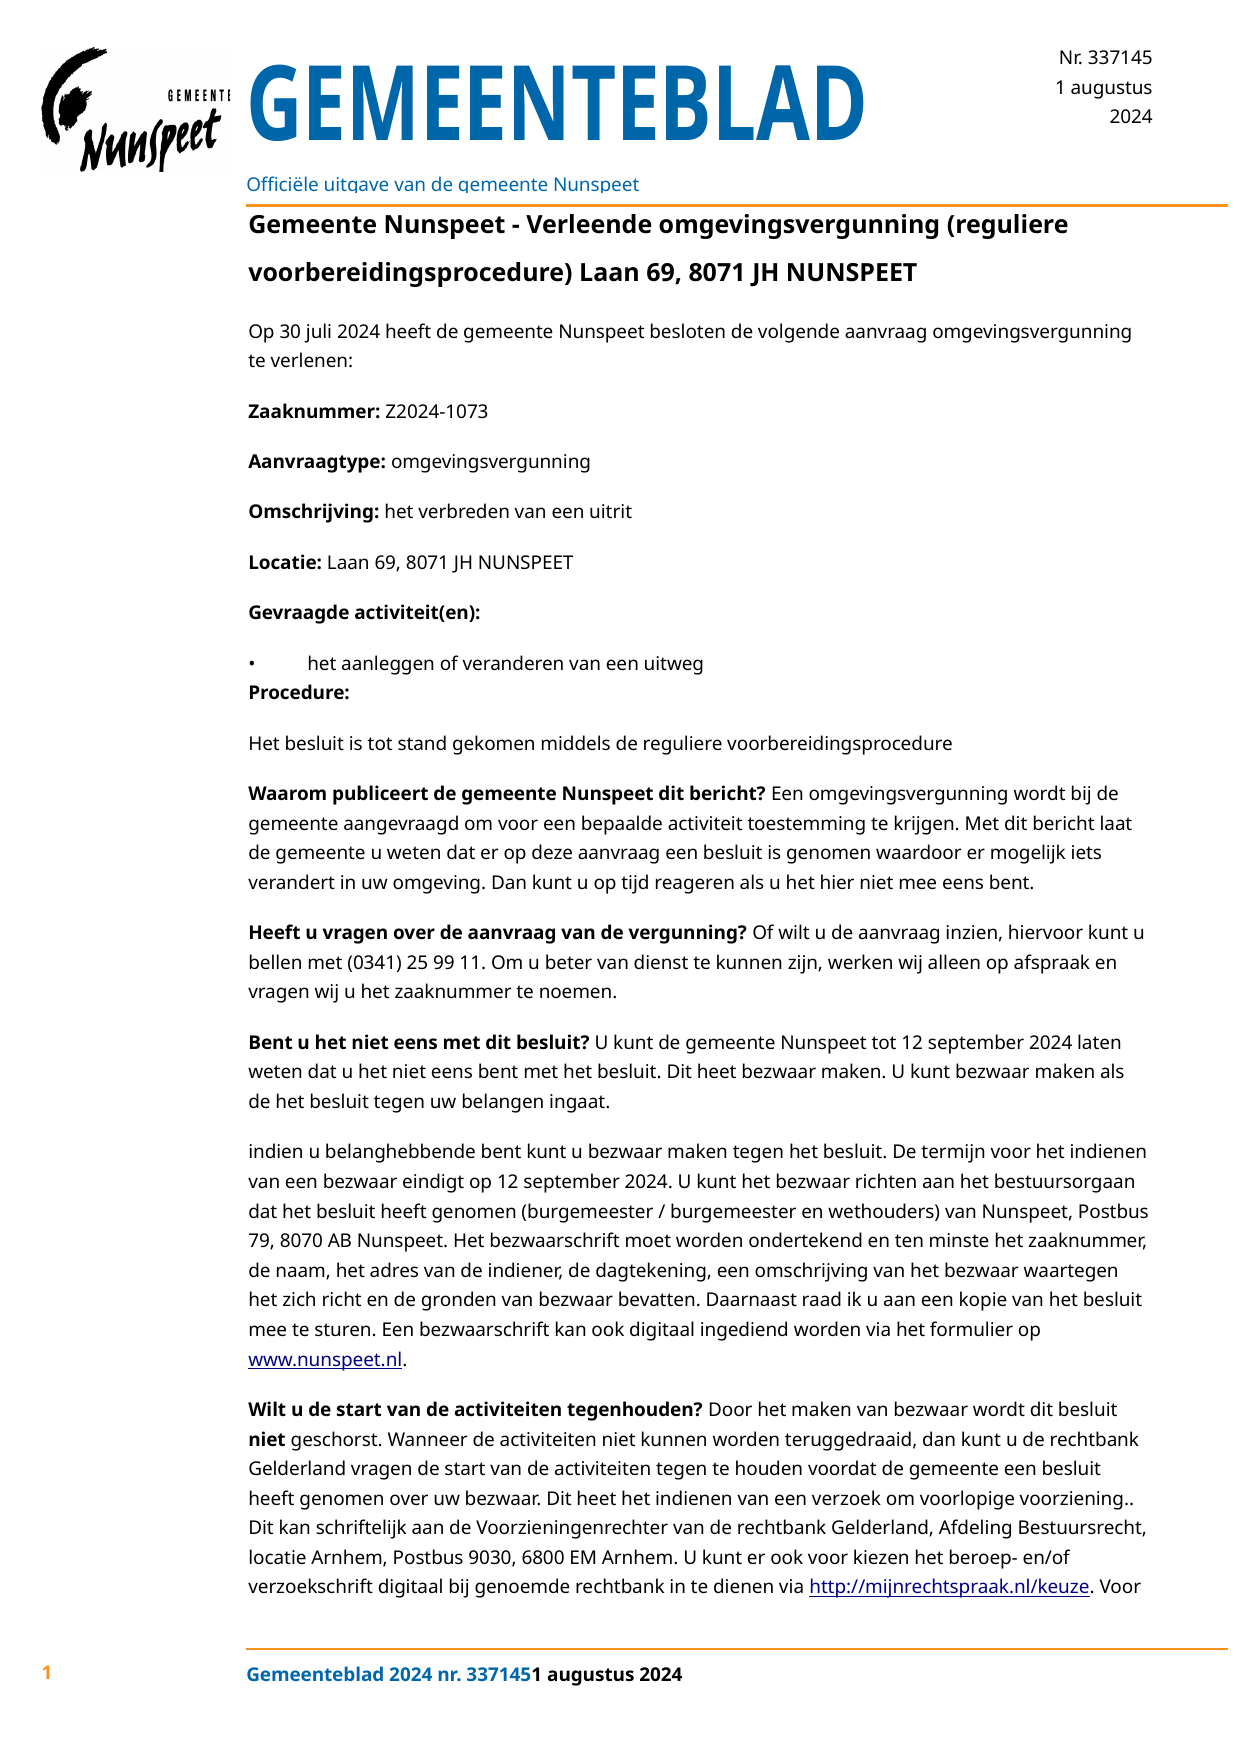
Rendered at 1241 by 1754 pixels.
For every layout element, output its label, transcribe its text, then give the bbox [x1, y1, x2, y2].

picture [41, 47, 231, 172]
text Procedure: [248, 679, 1152, 705]
text Waarom publiceert de gemeente Nunspeet dit bericht? Een omgevingsvergunning wordt bij de gemeente aangevraagd om voor een bepaalde activiteit toestemming te krijgen. Met dit bericht laat de gemeente u weten dat er op deze aanvraag een besluit is genomen waardoor er mogelijk iets verandert in uw omgeving. Dan kunt u op tijd reageren als u het hier niet mee eens bent. [248, 780, 1152, 895]
text indien u belanghebbende bent kunt u bezwaar maken tegen het besluit. De termijn voor het indienen van een bezwaar eindigt op 12 september 2024. U kunt het bezwaar richten aan het bestuursorgaan dat het besluit heeft genomen (burgemeester / burgemeester en wethouders) van Nunspeet, Postbus 79, 8070 AB Nunspeet. Het bezwaarschrift moet worden ondertekend en ten minste het zaaknummer, de naam, het adres van de indiener, de dagtekening, een omschrijving van het bezwaar waartegen het zich richt en de gronden van bezwaar bevatten. Daarnaast raad ik u aan een kopie van het besluit mee te sturen. Een bezwaarschrift kan ook digitaal ingediend worden via het formulier op www.nunspeet.nl. [248, 1139, 1152, 1372]
text Gevraagde activiteit(en): [248, 599, 1152, 625]
text Het besluit is tot stand gekomen middels de reguliere voorbereidingsprocedure [248, 730, 1152, 756]
list het aanleggen of veranderen van een uitweg [248, 650, 1152, 676]
text Aanvraagtype: omgevingsvergunning [248, 448, 1152, 474]
text Omschrijving: het verbreden van een uitrit [248, 499, 1152, 524]
text Locatie: Laan 69, 8071 JH NUNSPEET [248, 549, 1152, 575]
text Gemeente Nunspeet - Verleende omgevingsvergunning (reguliere voorbereidingsprocedure) Laan 69, 8071 JH NUNSPEET [248, 207, 1152, 288]
text Op 30 juli 2024 heeft de gemeente Nunspeet besloten de volgende aanvraag omgevingsvergunning te verlenen: [248, 318, 1152, 373]
text Bent u het niet eens met dit besluit? U kunt de gemeente Nunspeet tot 12 september 2024 laten weten dat u het niet eens bent met het besluit. Dit heet bezwaar maken. U kunt bezwaar maken als de het besluit tegen uw belangen ingaat. [248, 1029, 1152, 1114]
text Wilt u de start van de activiteiten tegenhouden? Door het maken van bezwaar wordt dit besluit niet geschorst. Wanneer de activiteiten niet kunnen worden teruggedraaid, dan kunt u de rechtbank Gelderland vragen de start van de activiteiten tegen te houden voordat de gemeente een besluit heeft genomen over uw bezwaar. Dit heet het indienen van een verzoek om voorlopige voorziening.. Dit kan schriftelijk aan de Voorzieningenrechter van de rechtbank Gelderland, Afdeling Bestuursrecht, locatie Arnhem, Postbus 9030, 6800 EM Arnhem. U kunt er ook voor kiezen het beroep- en/of verzoekschrift digitaal bij genoemde rechtbank in te dienen via http://mijnrechtspraak.nl/keuze. Voor [248, 1396, 1152, 1599]
text Zaaknummer: Z2024-1073 [248, 398, 1152, 424]
text Heeft u vragen over de aanvraag van de vergunning? Of wilt u de aanvraag inzien, hiervoor kunt u bellen met (0341) 25 99 11. Om u beter van dienst te kunnen zijn, werken wij alleen op afspraak en vragen wij u het zaaknummer te noemen. [248, 919, 1152, 1004]
